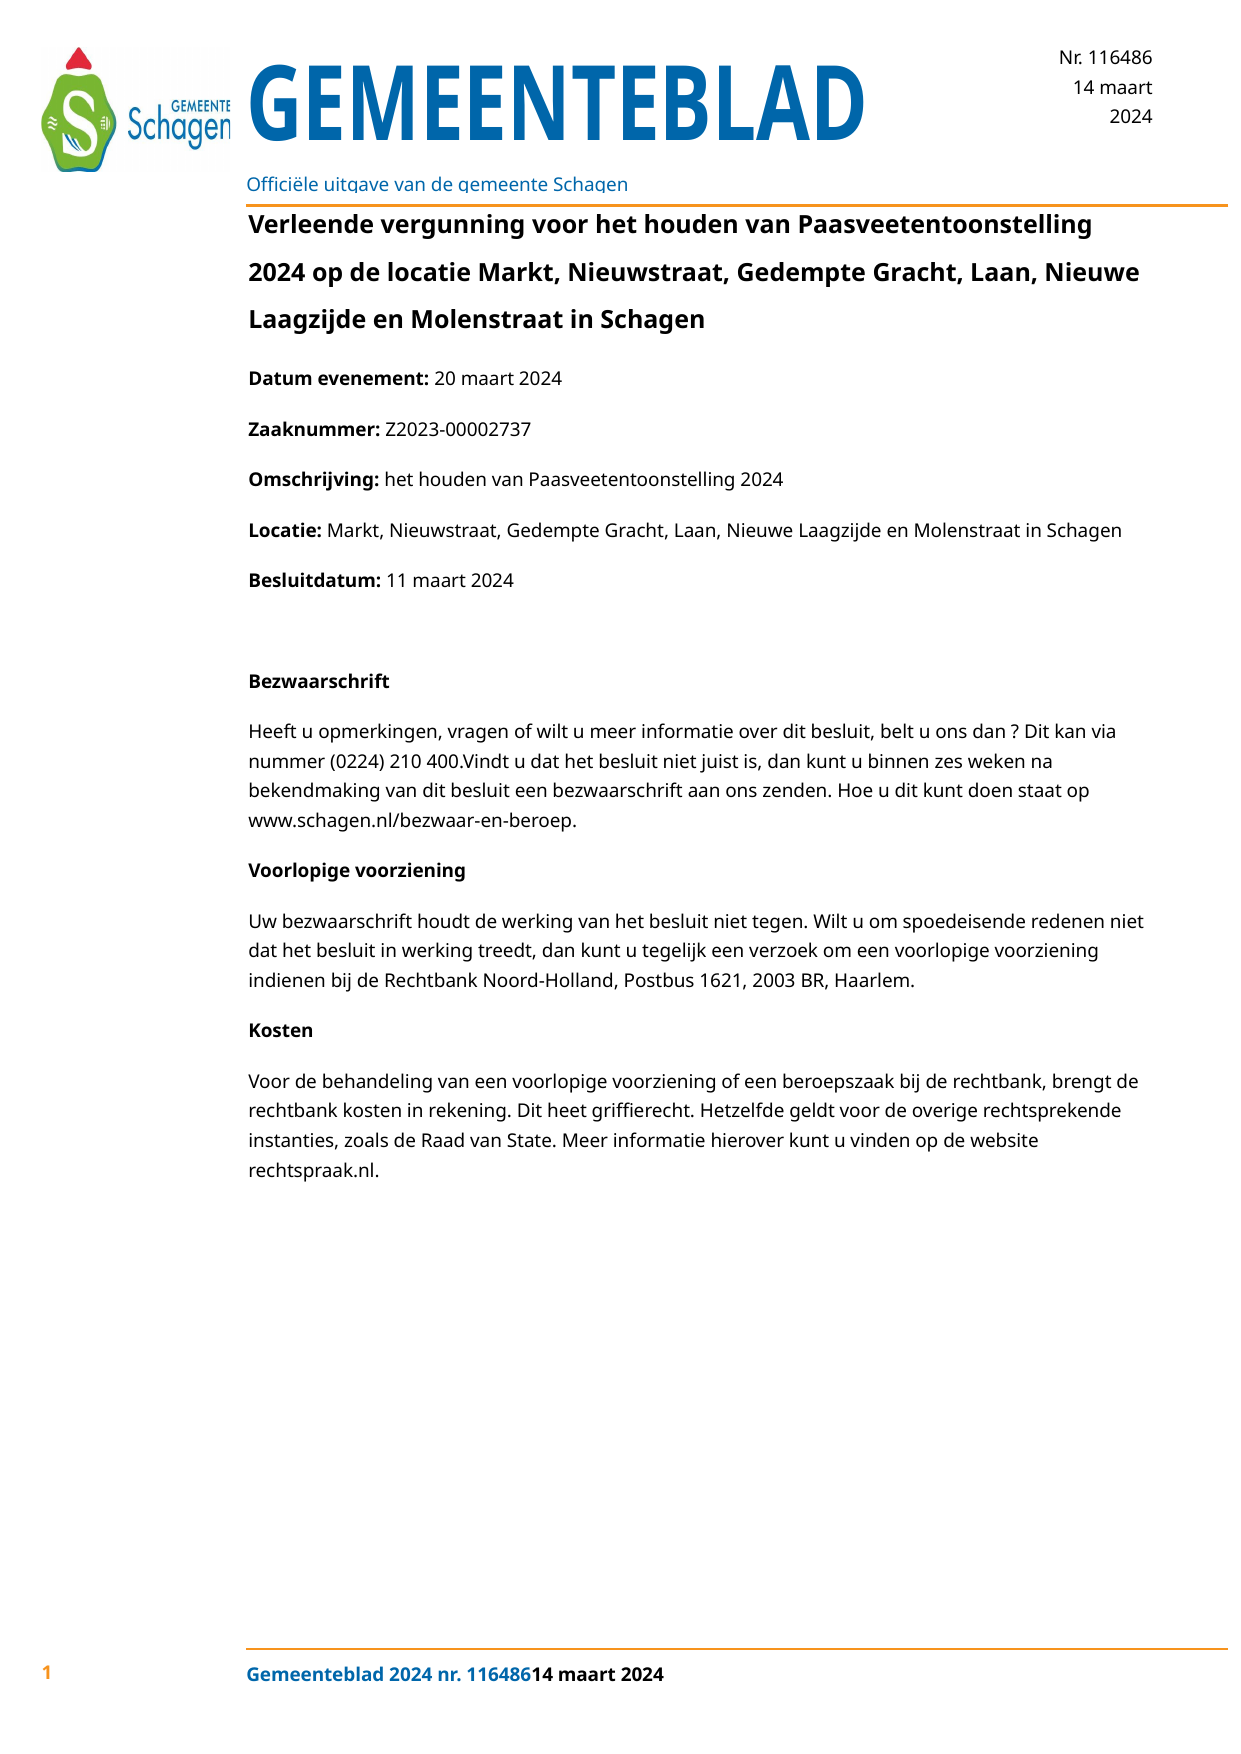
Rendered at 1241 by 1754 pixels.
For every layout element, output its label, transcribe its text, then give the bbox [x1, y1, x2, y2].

text Uw bezwaarschrift houdt de werking van het besluit niet tegen. Wilt u om spoedeisende redenen niet dat het besluit in werking treedt, dan kunt u tegelijk een verzoek om een voorlopige voorziening indienen bij de Rechtbank Noord-Holland, Postbus 1621, 2003 BR, Haarlem. [248, 908, 1152, 993]
text Heeft u opmerkingen, vragen of wilt u meer informatie over dit besluit, belt u ons dan ? Dit kan via nummer (0224) 210 400.Vindt u dat het besluit niet juist is, dan kunt u binnen zes weken na bekendmaking van dit besluit een bezwaarschrift aan ons zenden. Hoe u dit kunt doen staat op www.schagen.nl/bezwaar-en-beroep. [248, 718, 1152, 833]
text Voorlopige voorziening [248, 858, 1152, 883]
text Kosten [248, 1018, 1152, 1043]
text Datum evenement: 20 maart 2024 [248, 366, 1152, 391]
text Besluitdatum: 11 maart 2024 [248, 567, 1152, 593]
text Zaaknummer: Z2023-00002737 [248, 416, 1152, 442]
text Voor de behandeling van een voorlopige voorziening of een beroepszaak bij de rechtbank, brengt de rechtbank kosten in rekening. Dit heet griffierecht. Hetzelfde geldt voor de overige rechtsprekende instanties, zoals de Raad van State. Meer informatie hierover kunt u vinden op de website rechtspraak.nl. [248, 1068, 1152, 1182]
text Locatie: Markt, Nieuwstraat, Gedempte Gracht, Laan, Nieuwe Laagzijde en Molenstraat in Schagen [248, 517, 1152, 542]
text Bezwaarschrift [248, 668, 1152, 694]
text Omschrijving: het houden van Paasveetentoonstelling 2024 [248, 466, 1152, 492]
picture [41, 47, 231, 172]
text Verleende vergunning voor het houden van Paasveetentoonstelling 2024 op de locatie Markt, Nieuwstraat, Gedempte Gracht, Laan, Nieuwe Laagzijde en Molenstraat in Schagen [248, 207, 1152, 336]
